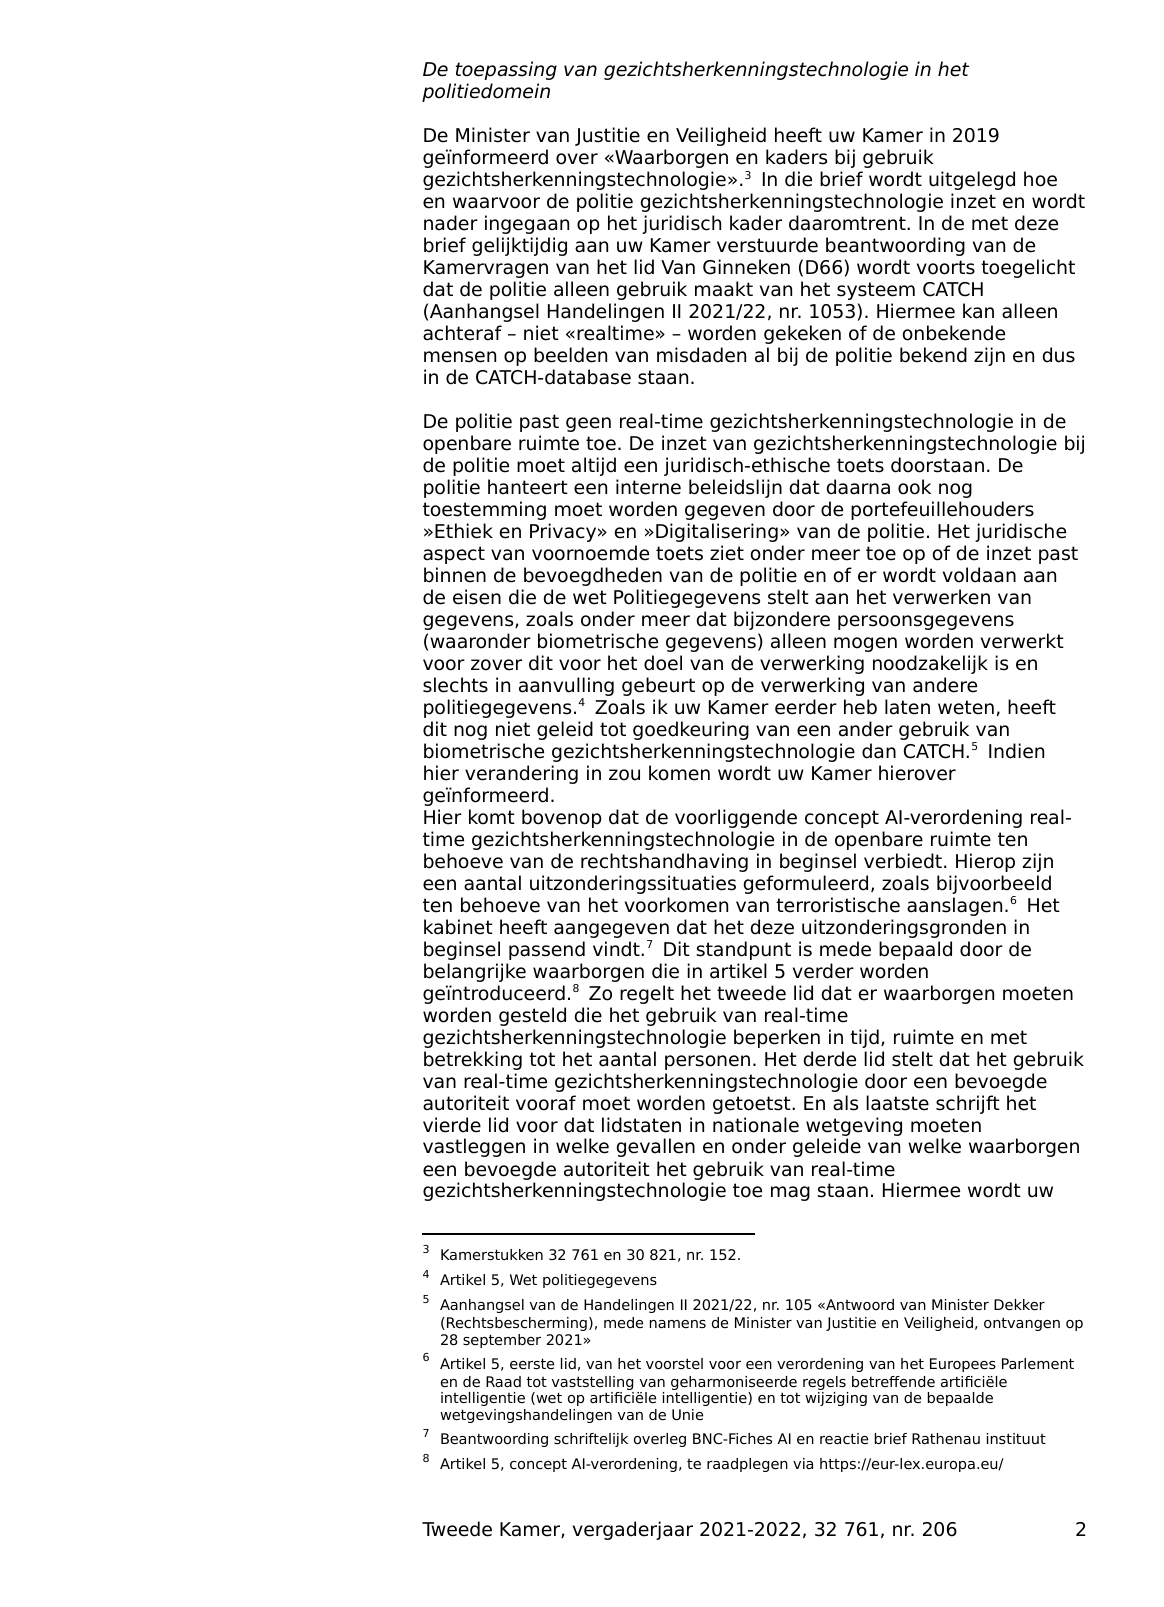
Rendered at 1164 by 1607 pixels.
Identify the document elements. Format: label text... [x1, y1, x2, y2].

text Hier komt bovenop dat de voorliggende concept AI-verordening real-time gezichtsherkenningstechnologie in de openbare ruimte ten behoeve van de rechtshandhaving in beginsel verbiedt. Hierop zijn een aantal uitzonderingssituaties geformuleerd, zoals bijvoorbeeld ten behoeve van het voorkomen van terroristische aanslagen. Het kabinet heeft aangegeven dat het deze uitzonderingsgronden in beginsel passend vindt. Dit standpunt is mede bepaald door de belangrijke waarborgen die in artikel 5 verder worden geïntroduceerd. Zo regelt het tweede lid dat er waarborgen moeten worden gesteld die het gebruik van real-time gezichtsherkenningstechnologie beperken in tijd, ruimte en met betrekking tot het aantal personen. Het derde lid stelt dat het gebruik van real-time gezichtsherkenningstechnologie door een bevoegde autoriteit vooraf moet worden getoetst. En als laatste schrijft het vierde lid voor dat lidstaten in nationale wetgeving moeten vastleggen in welke gevallen en onder geleide van welke waarborgen een bevoegde autoriteit het gebruik van real-time gezichtsherkenningstechnologie toe mag staan. Hiermee wordt uw [422, 807, 1087, 1202]
text Beantwoording schriftelijk overleg BNC-Fiches AI en reactie brief Rathenau instituut [422, 1427, 1087, 1449]
text Artikel 5, Wet politiegegevens [422, 1268, 1087, 1290]
subtitle De toepassing van gezichtsherkenningstechnologie in het politiedomein [422, 59, 1087, 103]
text De politie past geen real-time gezichtsherkenningstechnologie in de openbare ruimte toe. De inzet van gezichtsherkenningstechnologie bij de politie moet altijd een juridisch-ethische toets doorstaan. De politie hanteert een interne beleidslijn dat daarna ook nog toestemming moet worden gegeven door de portefeuillehouders »Ethiek en Privacy» en »Digitalisering» van de politie. Het juridische aspect van voornoemde toets ziet onder meer toe op of de inzet past binnen de bevoegdheden van de politie en of er wordt voldaan aan de eisen die de wet Politiegegevens stelt aan het verwerken van gegevens, zoals onder meer dat bijzondere persoonsgegevens (waaronder biometrische gegevens) alleen mogen worden verwerkt voor zover dit voor het doel van de verwerking noodzakelijk is en slechts in aanvulling gebeurt op de verwerking van andere politiegegevens. Zoals ik uw Kamer eerder heb laten weten, heeft dit nog niet geleid tot goedkeuring van een ander gebruik van biometrische gezichtsherkenningstechnologie dan CATCH. Indien hier verandering in zou komen wordt uw Kamer hierover geïnformeerd. [422, 411, 1087, 807]
text Aanhangsel van de Handelingen II 2021/22, nr. 105 «Antwoord van Minister Dekker (Rechtsbescherming), mede namens de Minister van Justitie en Veiligheid, ontvangen op 28 september 2021» [422, 1293, 1087, 1349]
text Artikel 5, concept AI-verordening, te raadplegen via https://eur-lex.europa.eu/ [422, 1452, 1087, 1474]
text Kamerstukken 32 761 en 30 821, nr. 152. [422, 1243, 1087, 1265]
text De Minister van Justitie en Veiligheid heeft uw Kamer in 2019 geïnformeerd over «Waarborgen en kaders bij gebruik gezichtsherkenningstechnologie». In die brief wordt uitgelegd hoe en waarvoor de politie gezichtsherkenningstechnologie inzet en wordt nader ingegaan op het juridisch kader daaromtrent. In de met deze brief gelijktijdig aan uw Kamer verstuurde beantwoording van de Kamervragen van het lid Van Ginneken (D66) wordt voorts toegelicht dat de politie alleen gebruik maakt van het systeem CATCH (Aanhangsel Handelingen II 2021/22, nr. 1053). Hiermee kan alleen achteraf – niet «realtime» – worden gekeken of de onbekende mensen op beelden van misdaden al bij de politie bekend zijn en dus in de CATCH-database staan. [422, 125, 1087, 389]
text Artikel 5, eerste lid, van het voorstel voor een verordening van het Europees Parlement en de Raad tot vaststelling van geharmoniseerde regels betreffende artificiële intelligentie (wet op artificiële intelligentie) en tot wijziging van de bepaalde wetgevingshandelingen van de Unie [422, 1352, 1087, 1424]
